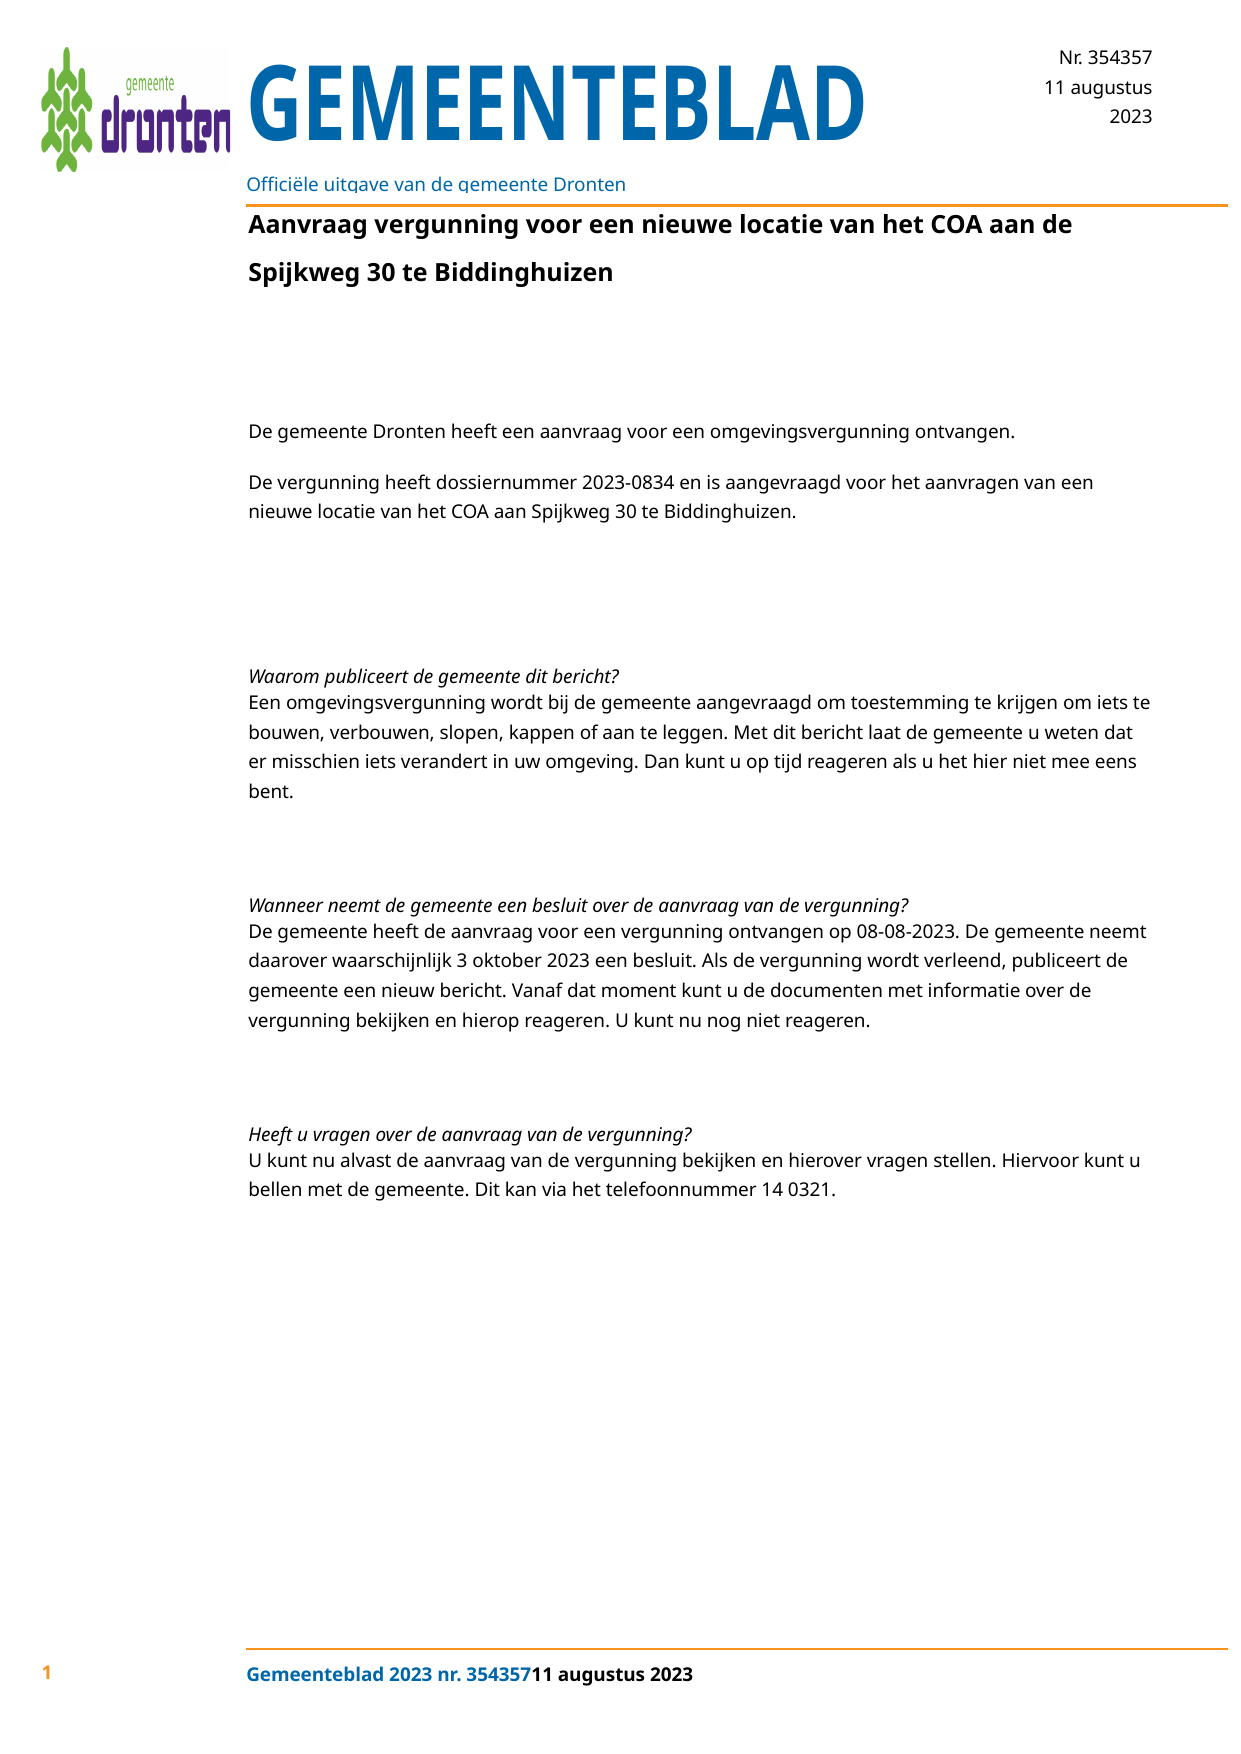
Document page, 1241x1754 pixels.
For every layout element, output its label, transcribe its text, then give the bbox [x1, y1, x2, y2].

text De gemeente Dronten heeft een aanvraag voor een omgevingsvergunning ontvangen. [248, 419, 1152, 444]
text De gemeente heeft de aanvraag voor een vergunning ontvangen op 08-08-2023. De gemeente neemt daarover waarschijnlijk 3 oktober 2023 een besluit. Als de vergunning wordt verleend, publiceert de gemeente een nieuw bericht. Vanaf dat moment kunt u de documenten met informatie over de vergunning bekijken en hierop reageren. U kunt nu nog niet reageren. [248, 918, 1152, 1033]
text Waarom publiceert de gemeente dit bericht? [248, 663, 1152, 689]
text Heeft u vragen over de aanvraag van de vergunning? [248, 1121, 1152, 1147]
text Aanvraag vergunning voor een nieuwe locatie van het COA aan de Spijkweg 30 te Biddinghuizen [248, 207, 1152, 288]
text De vergunning heeft dossiernummer 2023-0834 en is aangevraagd voor het aanvragen van een nieuwe locatie van het COA aan Spijkweg 30 te Biddinghuizen. [248, 469, 1152, 524]
text Wanneer neemt de gemeente een besluit over de aanvraag van de vergunning? [248, 892, 1152, 918]
text Een omgevingsvergunning wordt bij de gemeente aangevraagd om toestemming te krijgen om iets te bouwen, verbouwen, slopen, kappen of aan te leggen. Met dit bericht laat de gemeente u weten dat er misschien iets verandert in uw omgeving. Dan kunt u op tijd reageren als u het hier niet mee eens bent. [248, 689, 1152, 804]
picture [41, 47, 231, 172]
text U kunt nu alvast de aanvraag van de vergunning bekijken en hierover vragen stellen. Hiervoor kunt u bellen met de gemeente. Dit kan via het telefoonnummer 14 0321. [248, 1147, 1152, 1202]
